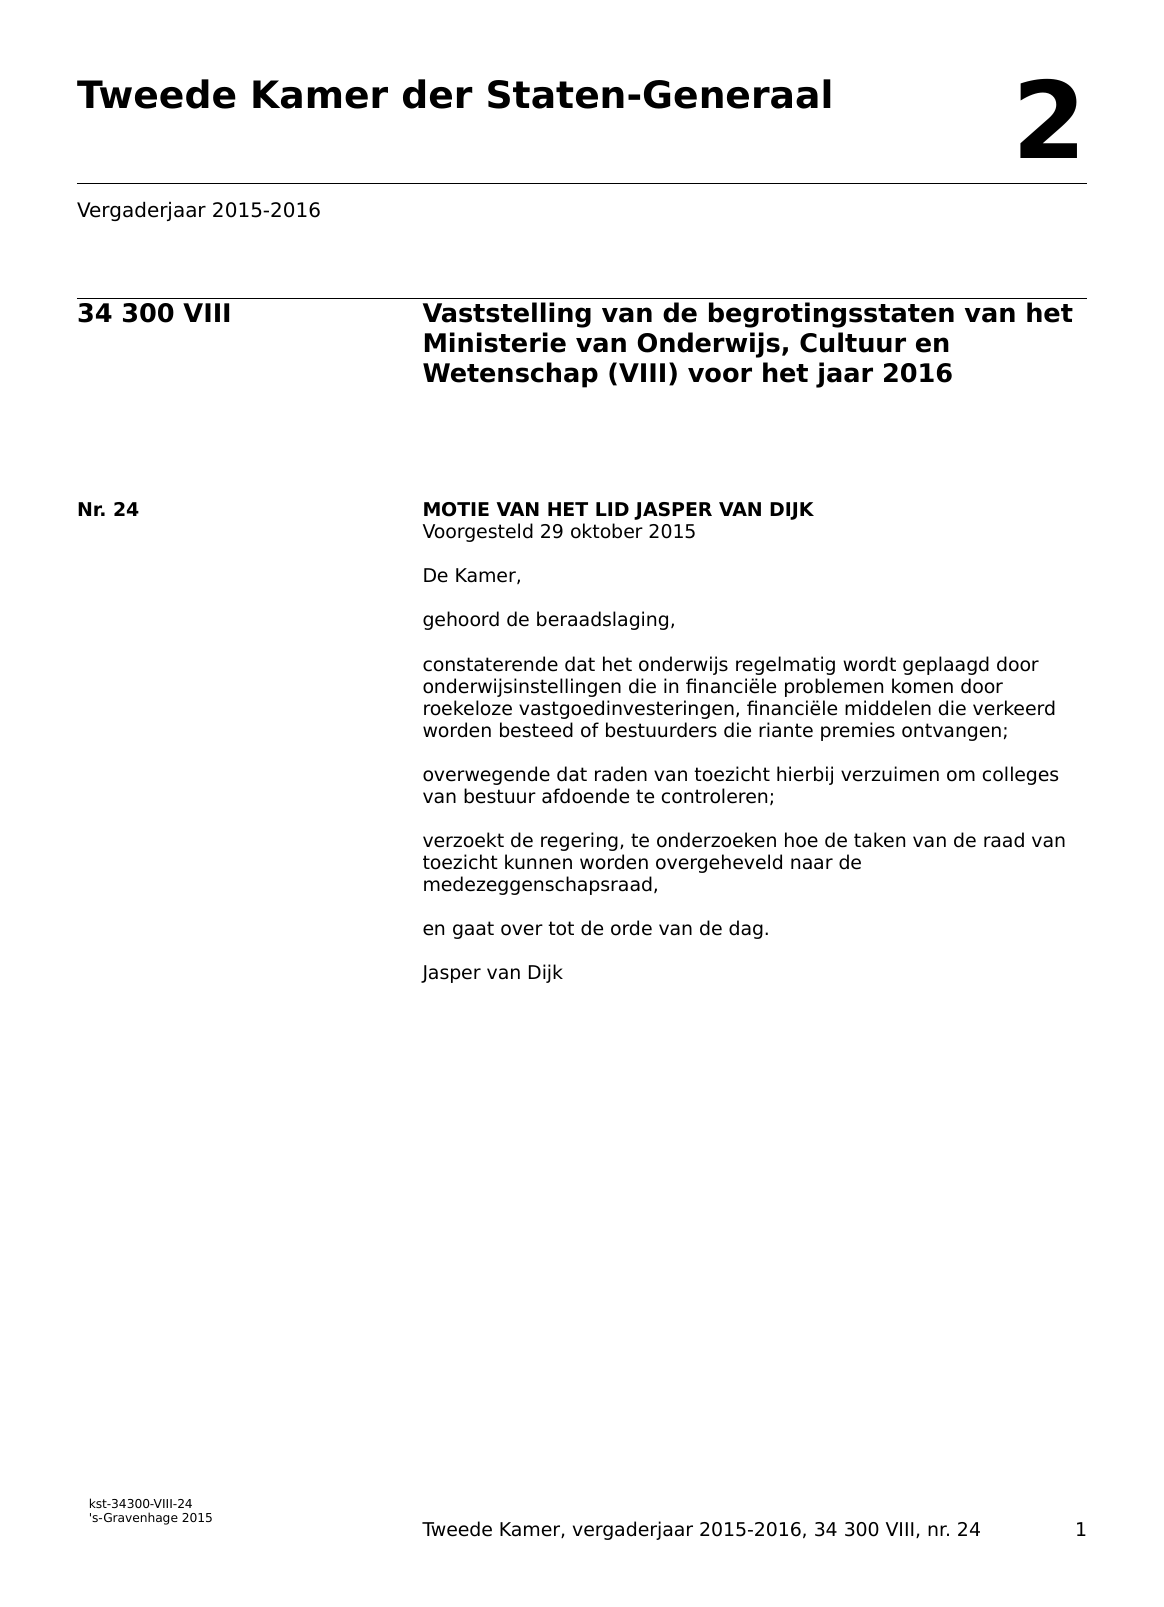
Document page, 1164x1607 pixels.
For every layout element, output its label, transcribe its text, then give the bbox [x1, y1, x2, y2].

text overwegende dat raden van toezicht hierbij verzuimen om colleges van bestuur afdoende te controleren; [422, 764, 1087, 808]
text verzoekt de regering, te onderzoeken hoe de taken van de raad van toezicht kunnen worden overgeheveld naar de medezeggenschapsraad, [422, 830, 1087, 896]
text constaterende dat het onderwijs regelmatig wordt geplaagd door onderwijsinstellingen die in financiële problemen komen door roekeloze vastgoedinvesteringen, financiële middelen die verkeerd worden besteed of bestuurders die riante premies ontvangen; [422, 653, 1087, 741]
text gehoord de beraadslaging, [422, 609, 1087, 631]
text en gaat over tot de orde van de dag. [422, 918, 1087, 940]
text 's-Gravenhage 2015 [88, 1511, 323, 1525]
table_header Tweede Kamer der Staten-Generaal [77, 59, 886, 183]
table_header 2 [886, 59, 1087, 183]
table_cell Vergaderjaar 2015-2016 [77, 184, 1087, 298]
text Voorgesteld 29 oktober 2015 [422, 521, 1087, 543]
text Jasper van Dijk [422, 962, 1087, 984]
subtitle Nr. 24 MOTIE VAN HET LID JASPER VAN DIJK [77, 499, 1087, 521]
text De Kamer, [422, 565, 1087, 587]
text kst-34300-VIII-24 [88, 1497, 323, 1511]
subtitle 34 300 VIII Vaststelling van de begrotingsstaten van het Ministerie van Onderwijs, Cultuur en Wetenschap (VIII) voor het jaar 2016 [77, 299, 1087, 388]
